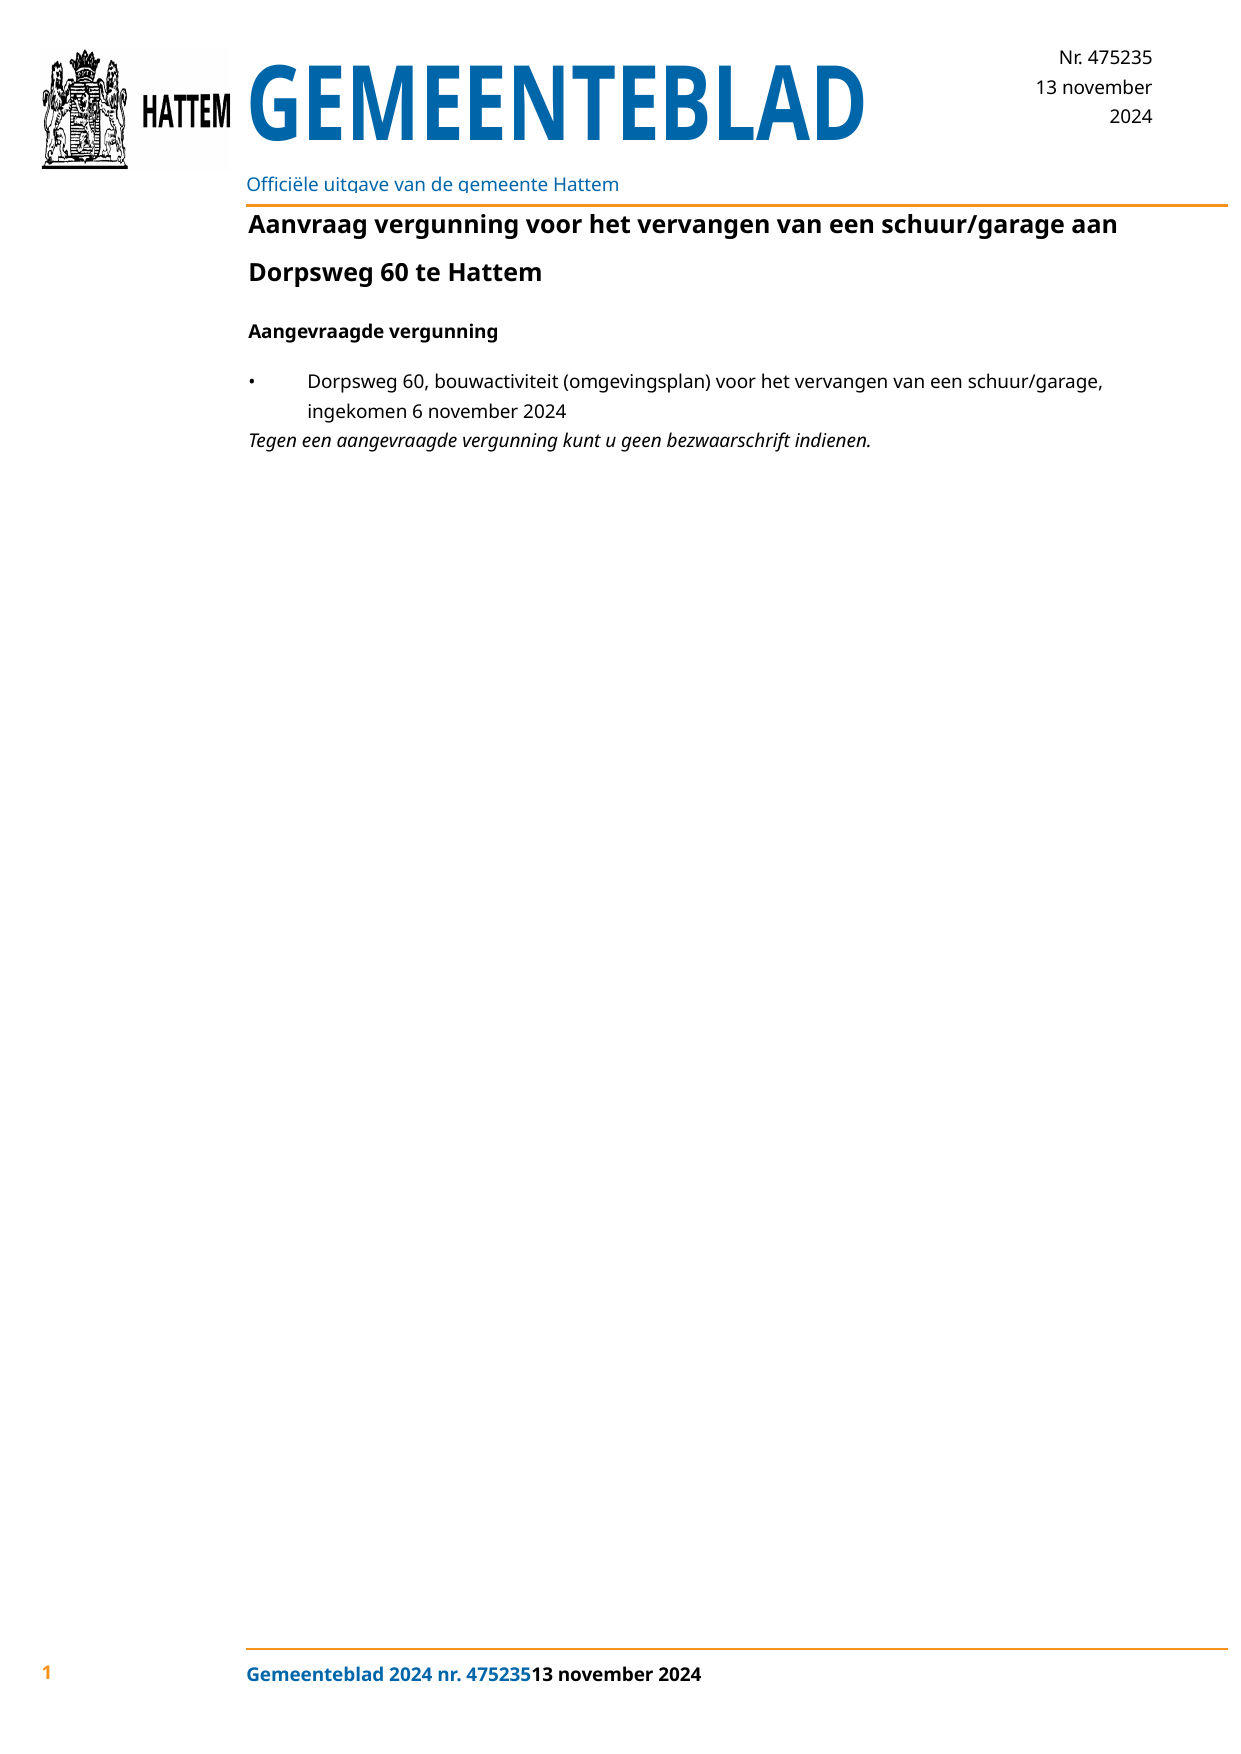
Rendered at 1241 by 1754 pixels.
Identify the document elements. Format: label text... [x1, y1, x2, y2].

text Aangevraagde vergunning [248, 318, 1152, 344]
list Dorpsweg 60, bouwactiviteit (omgevingsplan) voor het vervangen van een schuur/garage, ingekomen 6 november 2024 [248, 368, 1152, 424]
text Tegen een aangevraagde vergunning kunt u geen bezwaarschrift indienen. [248, 427, 1152, 453]
text Aanvraag vergunning voor het vervangen van een schuur/garage aan Dorpsweg 60 te Hattem [248, 207, 1152, 288]
picture [41, 47, 231, 172]
